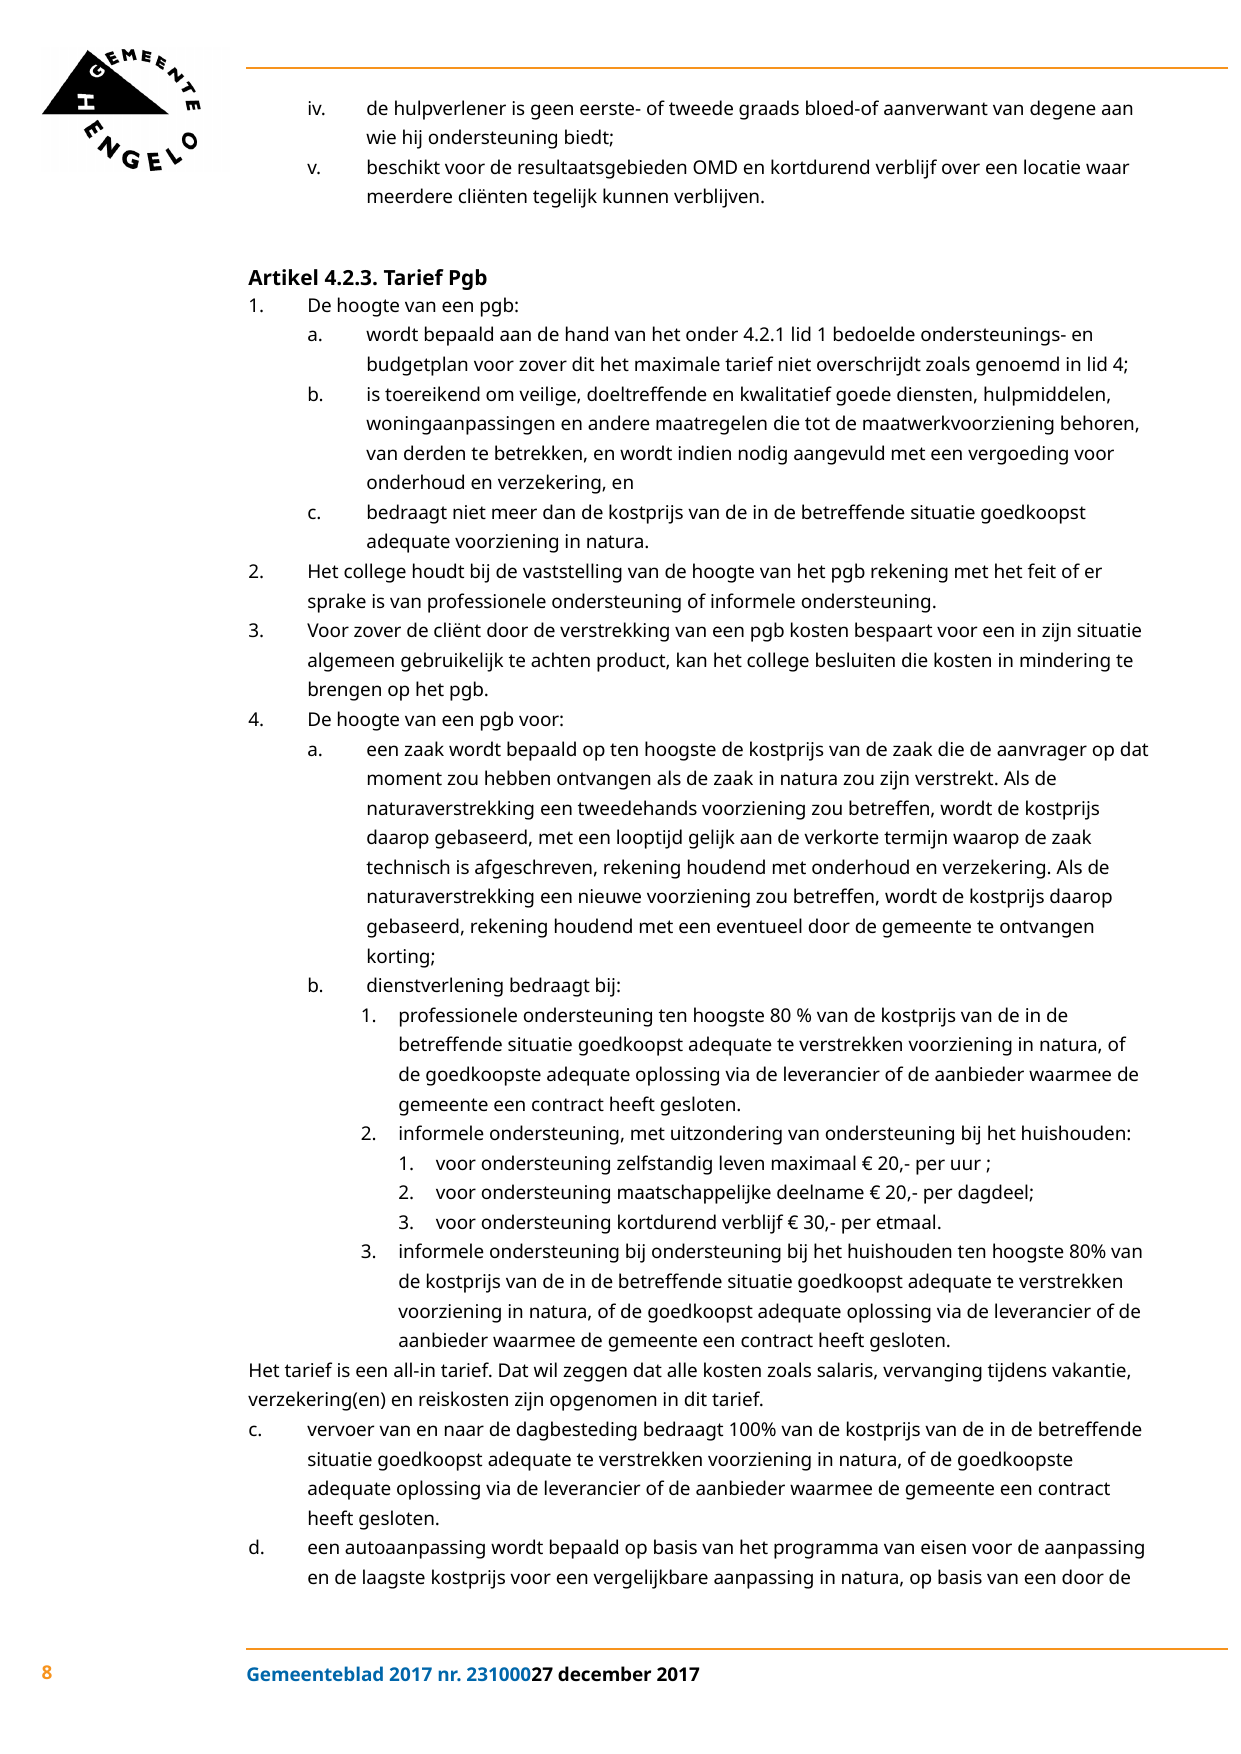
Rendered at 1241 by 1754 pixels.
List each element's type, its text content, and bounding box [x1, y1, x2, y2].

list vervoer van en naar de dagbesteding bedraagt 100% van de kostprijs van de in de betreffende situatie goedkoopst adequate te verstrekken voorziening in natura, of de goedkoopste adequate oplossing via de leverancier of de aanbieder waarmee de gemeente een contract heeft gesloten. [248, 1416, 1152, 1531]
list Het college houdt bij de vaststelling van de hoogte van het pgb rekening met het feit of er sprake is van professionele ondersteuning of informele ondersteuning. [248, 558, 1152, 613]
list de hulpverlener is geen eerste- of tweede graads bloed-of aanverwant van degene aan wie hij ondersteuning biedt; [307, 95, 1152, 150]
list professionele ondersteuning ten hoogste 80 % van de kostprijs van de in de betreffende situatie goedkoopst adequate te verstrekken voorziening in natura, of de goedkoopste adequate oplossing via de leverancier of de aanbieder waarmee de gemeente een contract heeft gesloten. [361, 1002, 1152, 1116]
text Het tarief is een all-in tarief. Dat wil zeggen dat alle kosten zoals salaris, vervanging tijdens vakantie, verzekering(en) en reiskosten zijn opgenomen in dit tarief. [248, 1357, 1152, 1412]
list voor ondersteuning kortdurend verblijf € 30,- per etmaal. [398, 1209, 1152, 1235]
list is toereikend om veilige, doeltreffende en kwalitatief goede diensten, hulpmiddelen, woningaanpassingen en andere maatregelen die tot de maatwerkvoorziening behoren, van derden te betrekken, en wordt indien nodig aangevuld met een vergoeding voor onderhoud en verzekering, en [307, 381, 1152, 495]
list De hoogte van een pgb: [248, 292, 1152, 318]
list Voor zover de cliënt door de verstrekking van een pgb kosten bespaart voor een in zijn situatie algemeen gebruikelijk te achten product, kan het college besluiten die kosten in mindering te brengen op het pgb. [248, 617, 1152, 702]
list bedraagt niet meer dan de kostprijs van de in de betreffende situatie goedkoopst adequate voorziening in natura. [307, 499, 1152, 554]
list informele ondersteuning bij ondersteuning bij het huishouden ten hoogste 80% van de kostprijs van de in de betreffende situatie goedkoopst adequate te verstrekken voorziening in natura, of de goedkoopst adequate oplossing via de leverancier of de aanbieder waarmee de gemeente een contract heeft gesloten. [361, 1239, 1152, 1353]
list een zaak wordt bepaald op ten hoogste de kostprijs van de zaak die de aanvrager op dat moment zou hebben ontvangen als de zaak in natura zou zijn verstrekt. Als de naturaverstrekking een tweedehands voorziening zou betreffen, wordt de kostprijs daarop gebaseerd, met een looptijd gelijk aan de verkorte termijn waarop de zaak technisch is afgeschreven, rekening houdend met onderhoud en verzekering. Als de naturaverstrekking een nieuwe voorziening zou betreffen, wordt de kostprijs daarop gebaseerd, rekening houdend met een eventueel door de gemeente te ontvangen korting; [307, 736, 1152, 968]
list een autoaanpassing wordt bepaald op basis van het programma van eisen voor de aanpassing en de laagste kostprijs voor een vergelijkbare aanpassing in natura, op basis van een door de [248, 1534, 1152, 1590]
list dienstverlening bedraagt bij: [307, 972, 1152, 998]
picture [41, 47, 231, 172]
list beschikt voor de resultaatsgebieden OMD en kortdurend verblijf over een locatie waar meerdere cliënten tegelijk kunnen verblijven. [307, 154, 1152, 209]
text Artikel 4.2.3. Tarief Pgb [248, 263, 1152, 292]
list voor ondersteuning zelfstandig leven maximaal € 20,- per uur ; [398, 1150, 1152, 1176]
list voor ondersteuning maatschappelijke deelname € 20,- per dagdeel; [398, 1179, 1152, 1205]
list informele ondersteuning, met uitzondering van ondersteuning bij het huishouden: [361, 1120, 1152, 1146]
list wordt bepaald aan de hand van het onder 4.2.1 lid 1 bedoelde ondersteunings- en budgetplan voor zover dit het maximale tarief niet overschrijdt zoals genoemd in lid 4; [307, 322, 1152, 377]
list De hoogte van een pgb voor: [248, 706, 1152, 732]
